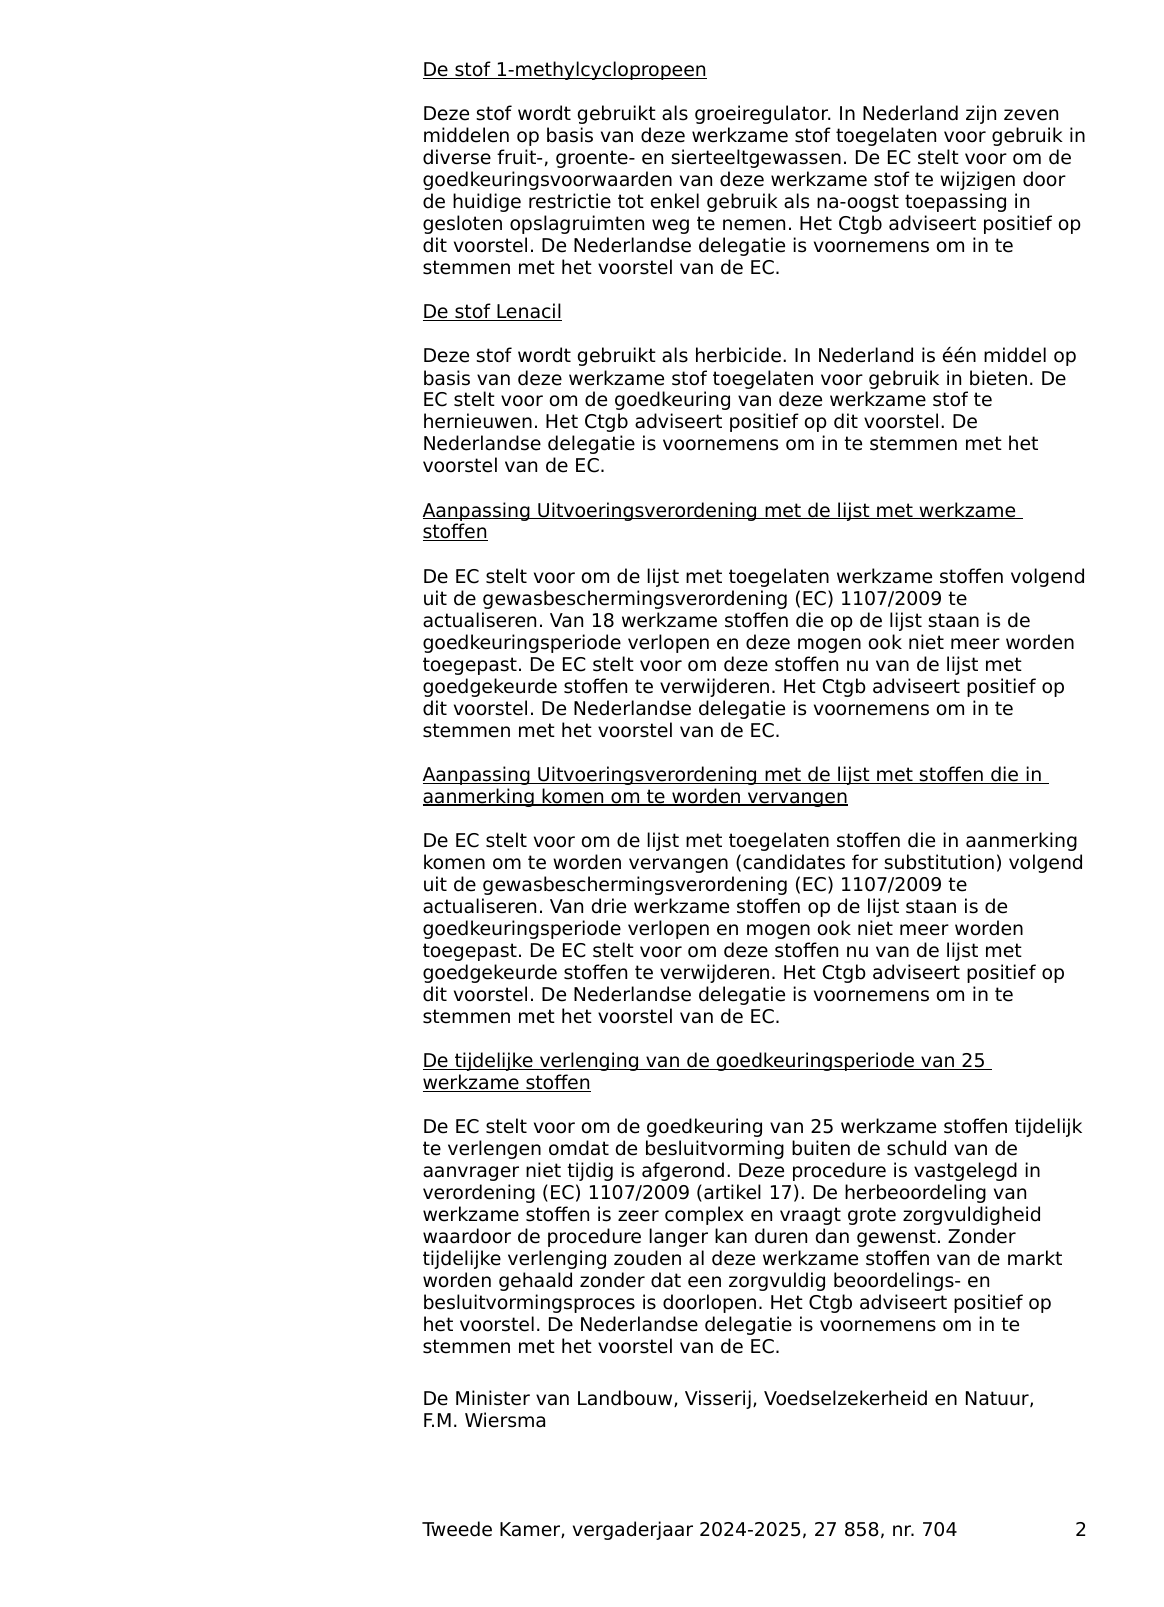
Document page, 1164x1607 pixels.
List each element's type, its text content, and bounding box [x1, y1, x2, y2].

text De EC stelt voor om de lijst met toegelaten werkzame stoffen volgend uit de gewasbeschermingsverordening (EC) 1107/2009 te actualiseren. Van 18 werkzame stoffen die op de lijst staan is de goedkeuringsperiode verlopen en deze mogen ook niet meer worden toegepast. De EC stelt voor om deze stoffen nu van de lijst met goedgekeurde stoffen te verwijderen. Het Ctgb adviseert positief op dit voorstel. De Nederlandse delegatie is voornemens om in te stemmen met het voorstel van de EC. [422, 566, 1087, 741]
text De Minister van Landbouw, Visserij, Voedselzekerheid en Natuur, F.M. Wiersma [422, 1388, 1087, 1432]
subtitle Aanpassing Uitvoeringsverordening met de lijst met stoffen die in aanmerking komen om te worden vervangen [422, 764, 1087, 808]
subtitle De stof Lenacil [422, 301, 1087, 323]
subtitle De tijdelijke verlenging van de goedkeuringsperiode van 25 werkzame stoffen [422, 1050, 1087, 1094]
subtitle De stof 1-methylcyclopropeen [422, 59, 1087, 81]
subtitle Aanpassing Uitvoeringsverordening met de lijst met werkzame stoffen [422, 499, 1087, 543]
text De EC stelt voor om de goedkeuring van 25 werkzame stoffen tijdelijk te verlengen omdat de besluitvorming buiten de schuld van de aanvrager niet tijdig is afgerond. Deze procedure is vastgelegd in verordening (EC) 1107/2009 (artikel 17). De herbeoordeling van werkzame stoffen is zeer complex en vraagt grote zorgvuldigheid waardoor de procedure langer kan duren dan gewenst. Zonder tijdelijke verlenging zouden al deze werkzame stoffen van de markt worden gehaald zonder dat een zorgvuldig beoordelings- en besluitvormingsproces is doorlopen. Het Ctgb adviseert positief op het voorstel. De Nederlandse delegatie is voornemens om in te stemmen met het voorstel van de EC. [422, 1116, 1087, 1358]
text Deze stof wordt gebruikt als herbicide. In Nederland is één middel op basis van deze werkzame stof toegelaten voor gebruik in bieten. De EC stelt voor om de goedkeuring van deze werkzame stof te hernieuwen. Het Ctgb adviseert positief op dit voorstel. De Nederlandse delegatie is voornemens om in te stemmen met het voorstel van de EC. [422, 345, 1087, 477]
text Deze stof wordt gebruikt als groeiregulator. In Nederland zijn zeven middelen op basis van deze werkzame stof toegelaten voor gebruik in diverse fruit-, groente- en sierteeltgewassen. De EC stelt voor om de goedkeuringsvoorwaarden van deze werkzame stof te wijzigen door de huidige restrictie tot enkel gebruik als na-oogst toepassing in gesloten opslagruimten weg te nemen. Het Ctgb adviseert positief op dit voorstel. De Nederlandse delegatie is voornemens om in te stemmen met het voorstel van de EC. [422, 103, 1087, 279]
text De EC stelt voor om de lijst met toegelaten stoffen die in aanmerking komen om te worden vervangen (candidates for substitution) volgend uit de gewasbeschermingsverordening (EC) 1107/2009 te actualiseren. Van drie werkzame stoffen op de lijst staan is de goedkeuringsperiode verlopen en mogen ook niet meer worden toegepast. De EC stelt voor om deze stoffen nu van de lijst met goedgekeurde stoffen te verwijderen. Het Ctgb adviseert positief op dit voorstel. De Nederlandse delegatie is voornemens om in te stemmen met het voorstel van de EC. [422, 830, 1087, 1028]
